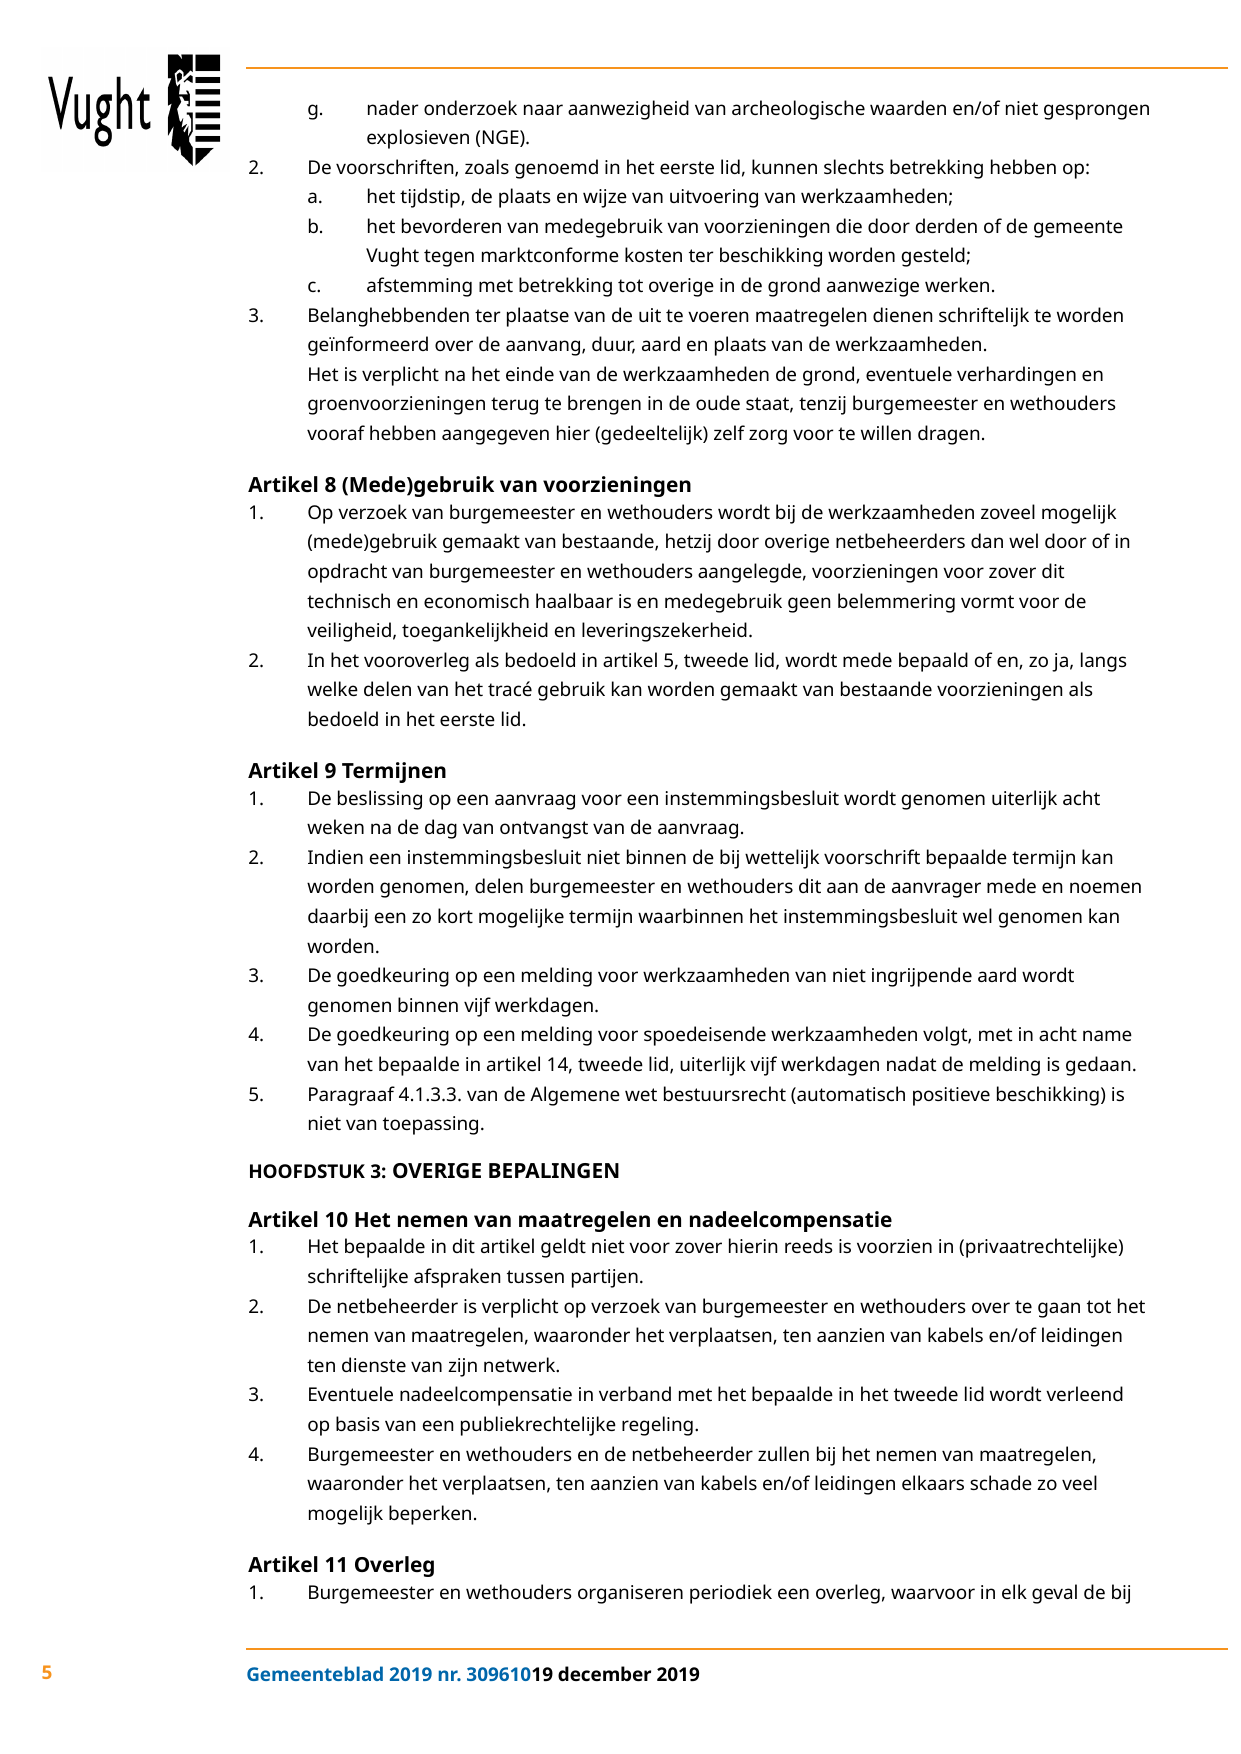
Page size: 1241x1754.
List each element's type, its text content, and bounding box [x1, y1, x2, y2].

list Het bepaalde in dit artikel geldt niet voor zover hierin reeds is voorzien in (privaatrechtelijke) schriftelijke afspraken tussen partijen. [248, 1234, 1152, 1289]
list Burgemeester en wethouders en de netbeheerder zullen bij het nemen van maatregelen, waaronder het verplaatsen, ten aanzien van kabels en/of leidingen elkaars schade zo veel mogelijk beperken. [248, 1441, 1152, 1526]
list De voorschriften, zoals genoemd in het eerste lid, kunnen slechts betrekking hebben op: [248, 154, 1152, 180]
list De beslissing op een aanvraag voor een instemmingsbesluit wordt genomen uiterlijk acht weken na de dag van ontvangst van de aanvraag. [248, 785, 1152, 840]
list Paragraaf 4.1.3.3. van de Algemene wet bestuursrecht (automatisch positieve beschikking) is niet van toepassing. [248, 1081, 1152, 1136]
list nader onderzoek naar aanwezigheid van archeologische waarden en/of niet gesprongen explosieven (NGE). [307, 95, 1152, 150]
list De goedkeuring op een melding voor spoedeisende werkzaamheden volgt, met in acht name van het bepaalde in artikel 14, tweede lid, uiterlijk vijf werkdagen nadat de melding is gedaan. [248, 1022, 1152, 1077]
list het tijdstip, de plaats en wijze van uitvoering van werkzaamheden; [307, 183, 1152, 209]
text Artikel 9 Termijnen [248, 757, 1152, 785]
list In het vooroverleg als bedoeld in artikel 5, tweede lid, wordt mede bepaald of en, zo ja, langs welke delen van het tracé gebruik kan worden gemaakt van bestaande voorzieningen als bedoeld in het eerste lid. [248, 647, 1152, 732]
list De netbeheerder is verplicht op verzoek van burgemeester en wethouders over te gaan tot het nemen van maatregelen, waaronder het verplaatsen, ten aanzien van kabels en/of leidingen ten dienste van zijn netwerk. [248, 1293, 1152, 1378]
picture [41, 47, 231, 172]
list Burgemeester en wethouders organiseren periodiek een overleg, waarvoor in elk geval de bij [248, 1579, 1152, 1604]
list afstemming met betrekking tot overige in de grond aanwezige werken. [307, 272, 1152, 298]
text HOOFDSTUK 3: OVERIGE BEPALINGEN [248, 1156, 1152, 1184]
text Artikel 11 Overleg [248, 1550, 1152, 1579]
text Artikel 10 Het nemen van maatregelen en nadeelcompensatie [248, 1205, 1152, 1234]
list het bevorderen van medegebruik van voorzieningen die door derden of de gemeente Vught tegen marktconforme kosten ter beschikking worden gesteld; [307, 213, 1152, 268]
list Het is verplicht na het einde van de werkzaamheden de grond, eventuele verhardingen en groenvoorzieningen terug te brengen in de oude staat, tenzij burgemeester en wethouders vooraf hebben aangegeven hier (gedeeltelijk) zelf zorg voor te willen dragen. [248, 361, 1152, 446]
list Eventuele nadeelcompensatie in verband met het bepaalde in het tweede lid wordt verleend op basis van een publiekrechtelijke regeling. [248, 1382, 1152, 1437]
text Artikel 8 (Mede)gebruik van voorzieningen [248, 471, 1152, 499]
list Belanghebbenden ter plaatse van de uit te voeren maatregelen dienen schriftelijk te worden geïnformeerd over de aanvang, duur, aard en plaats van de werkzaamheden. [248, 302, 1152, 357]
list De goedkeuring op een melding voor werkzaamheden van niet ingrijpende aard wordt genomen binnen vijf werkdagen. [248, 962, 1152, 1018]
list Op verzoek van burgemeester en wethouders wordt bij de werkzaamheden zoveel mogelijk (mede)gebruik gemaakt van bestaande, hetzij door overige netbeheerders dan wel door of in opdracht van burgemeester en wethouders aangelegde, voorzieningen voor zover dit technisch en economisch haalbaar is en medegebruik geen belemmering vormt voor de veiligheid, toegankelijkheid en leveringszekerheid. [248, 499, 1152, 643]
list Indien een instemmingsbesluit niet binnen de bij wettelijk voorschrift bepaalde termijn kan worden genomen, delen burgemeester en wethouders dit aan de aanvrager mede en noemen daarbij een zo kort mogelijke termijn waarbinnen het instemmingsbesluit wel genomen kan worden. [248, 844, 1152, 959]
